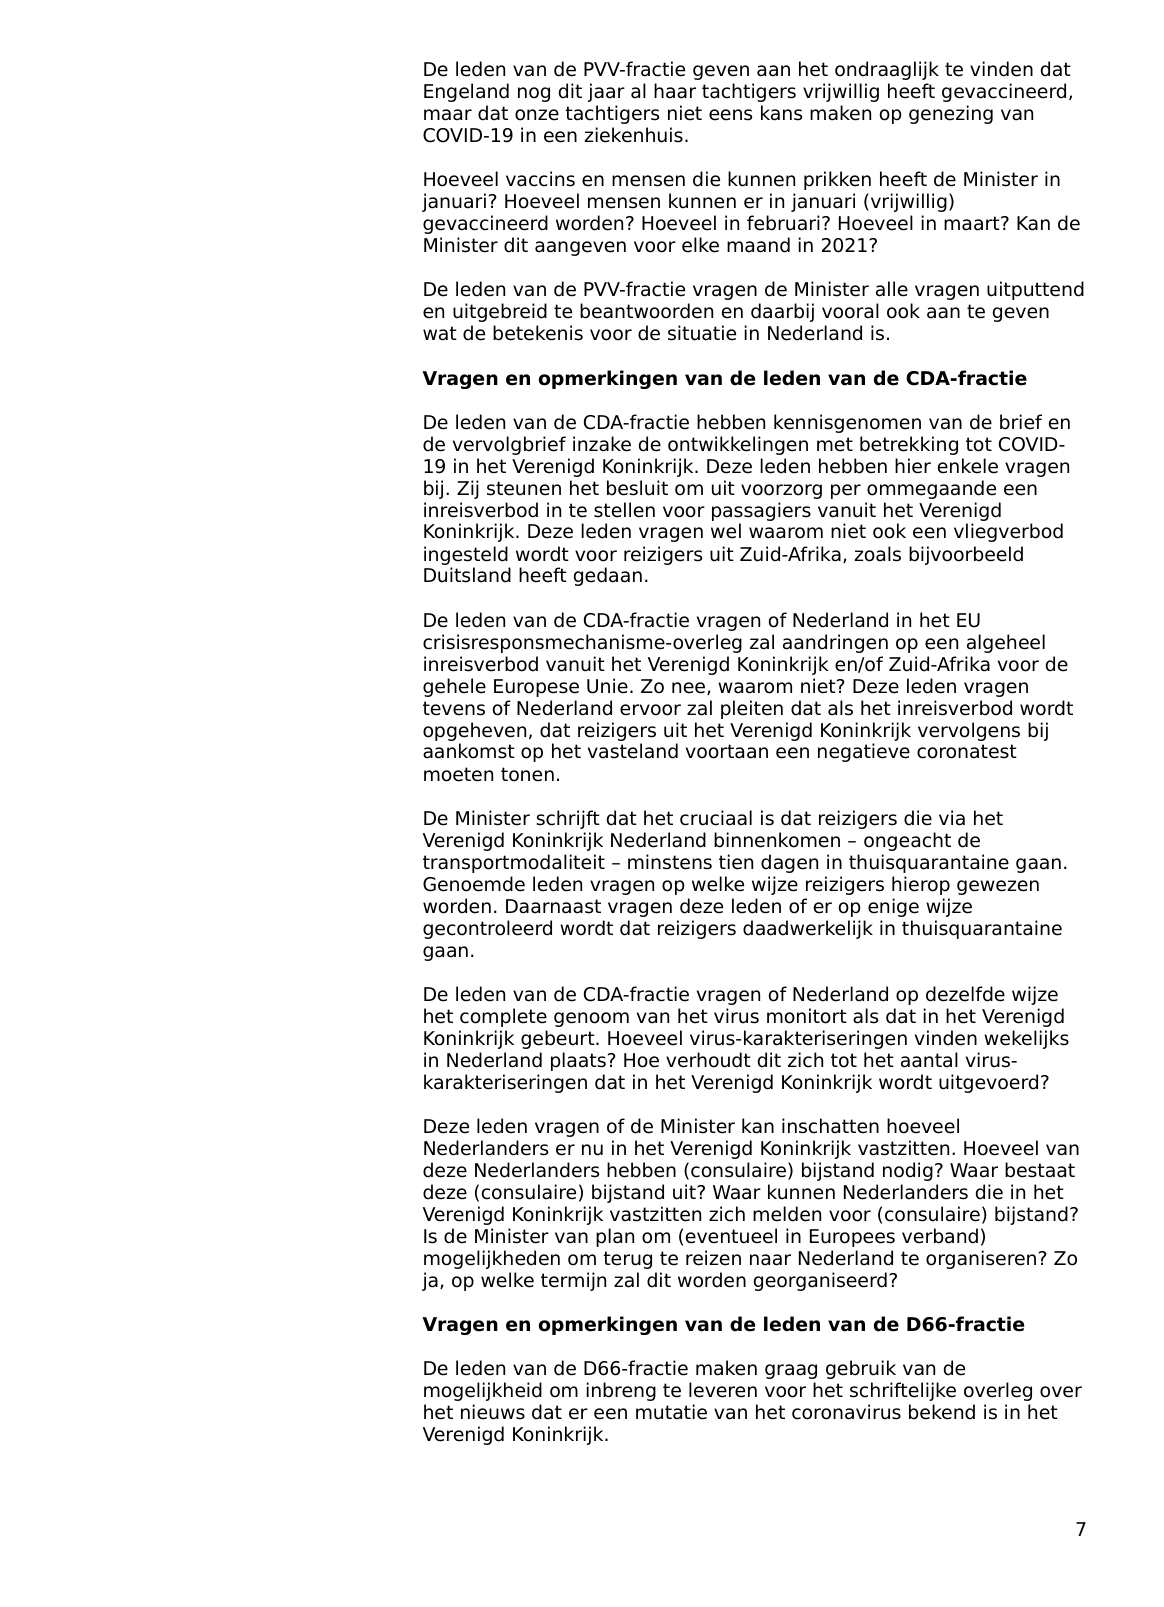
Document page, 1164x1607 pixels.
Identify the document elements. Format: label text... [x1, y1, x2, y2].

text De leden van de D66-fractie maken graag gebruik van de mogelijkheid om inbreng te leveren voor het schriftelijke overleg over het nieuws dat er een mutatie van het coronavirus bekend is in het Verenigd Koninkrijk. [422, 1358, 1087, 1446]
text De leden van de PVV-fractie geven aan het ondraaglijk te vinden dat Engeland nog dit jaar al haar tachtigers vrijwillig heeft gevaccineerd, maar dat onze tachtigers niet eens kans maken op genezing van COVID-19 in een ziekenhuis. [422, 59, 1087, 147]
subtitle Vragen en opmerkingen van de leden van de CDA-fractie [422, 367, 1087, 389]
subtitle Vragen en opmerkingen van de leden van de D66-fractie [422, 1314, 1087, 1336]
text De Minister schrijft dat het cruciaal is dat reizigers die via het Verenigd Koninkrijk Nederland binnenkomen – ongeacht de transportmodaliteit – minstens tien dagen in thuisquarantaine gaan. Genoemde leden vragen op welke wijze reizigers hierop gewezen worden. Daarnaast vragen deze leden of er op enige wijze gecontroleerd wordt dat reizigers daadwerkelijk in thuisquarantaine gaan. [422, 808, 1087, 961]
text Deze leden vragen of de Minister kan inschatten hoeveel Nederlanders er nu in het Verenigd Koninkrijk vastzitten. Hoeveel van deze Nederlanders hebben (consulaire) bijstand nodig? Waar bestaat deze (consulaire) bijstand uit? Waar kunnen Nederlanders die in het Verenigd Koninkrijk vastzitten zich melden voor (consulaire) bijstand? Is de Minister van plan om (eventueel in Europees verband) mogelijkheden om terug te reizen naar Nederland te organiseren? Zo ja, op welke termijn zal dit worden georganiseerd? [422, 1116, 1087, 1292]
text Hoeveel vaccins en mensen die kunnen prikken heeft de Minister in januari? Hoeveel mensen kunnen er in januari (vrijwillig) gevaccineerd worden? Hoeveel in februari? Hoeveel in maart? Kan de Minister dit aangeven voor elke maand in 2021? [422, 169, 1087, 257]
text De leden van de PVV-fractie vragen de Minister alle vragen uitputtend en uitgebreid te beantwoorden en daarbij vooral ook aan te geven wat de betekenis voor de situatie in Nederland is. [422, 279, 1087, 345]
text De leden van de CDA-fractie hebben kennisgenomen van de brief en de vervolgbrief inzake de ontwikkelingen met betrekking tot COVID-19 in het Verenigd Koninkrijk. Deze leden hebben hier enkele vragen bij. Zij steunen het besluit om uit voorzorg per ommegaande een inreisverbod in te stellen voor passagiers vanuit het Verenigd Koninkrijk. Deze leden vragen wel waarom niet ook een vliegverbod ingesteld wordt voor reizigers uit Zuid-Afrika, zoals bijvoorbeeld Duitsland heeft gedaan. [422, 412, 1087, 587]
text De leden van de CDA-fractie vragen of Nederland in het EU crisisresponsmechanisme-overleg zal aandringen op een algeheel inreisverbod vanuit het Verenigd Koninkrijk en/of Zuid-Afrika voor de gehele Europese Unie. Zo nee, waarom niet? Deze leden vragen tevens of Nederland ervoor zal pleiten dat als het inreisverbod wordt opgeheven, dat reizigers uit het Verenigd Koninkrijk vervolgens bij aankomst op het vasteland voortaan een negatieve coronatest moeten tonen. [422, 609, 1087, 785]
text De leden van de CDA-fractie vragen of Nederland op dezelfde wijze het complete genoom van het virus monitort als dat in het Verenigd Koninkrijk gebeurt. Hoeveel virus-karakteriseringen vinden wekelijks in Nederland plaats? Hoe verhoudt dit zich tot het aantal virus-karakteriseringen dat in het Verenigd Koninkrijk wordt uitgevoerd? [422, 984, 1087, 1093]
